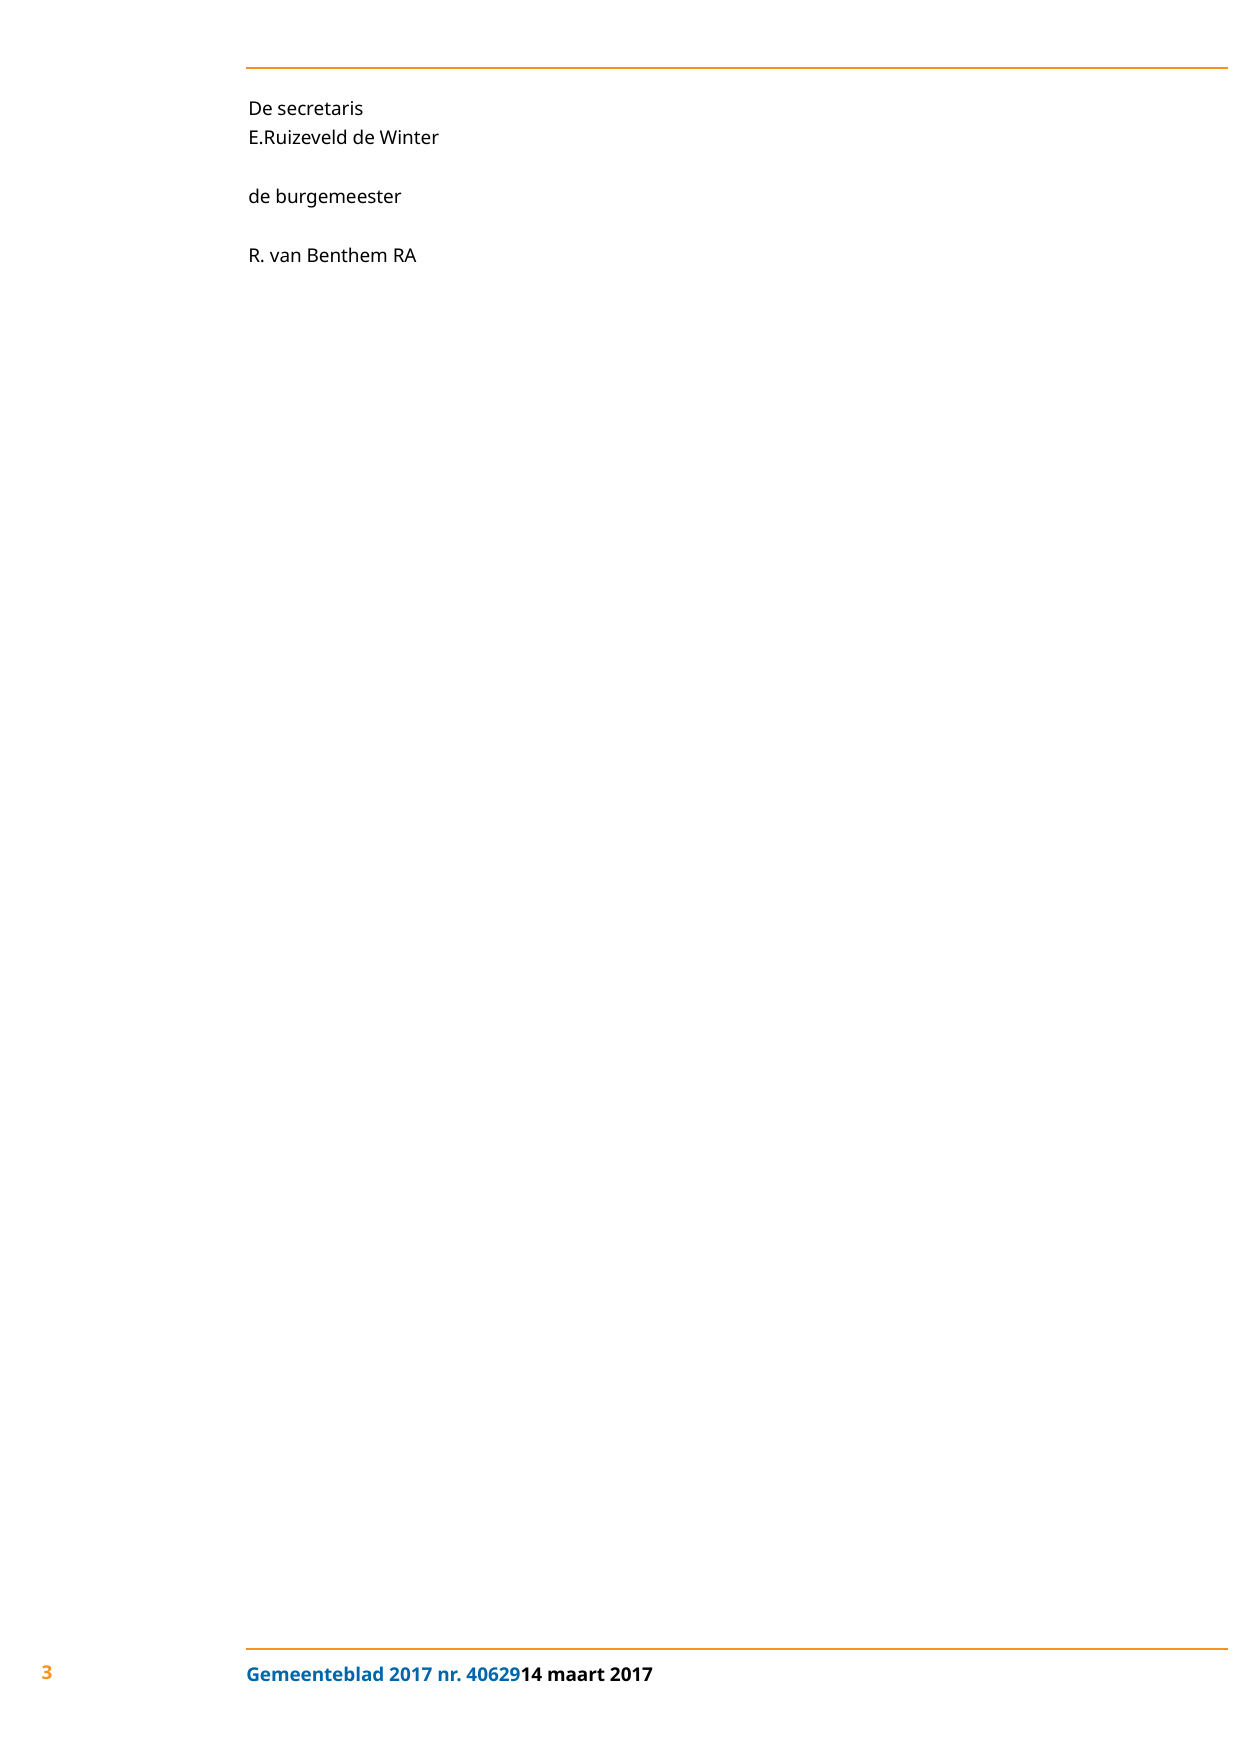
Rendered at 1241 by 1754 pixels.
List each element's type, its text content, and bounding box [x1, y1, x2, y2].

picture [41, 47, 231, 172]
text de burgemeester [248, 183, 1152, 209]
text E.Ruizeveld de Winter [248, 124, 1152, 150]
text De secretaris [248, 95, 1152, 121]
text R. van Benthem RA [248, 243, 1152, 268]
